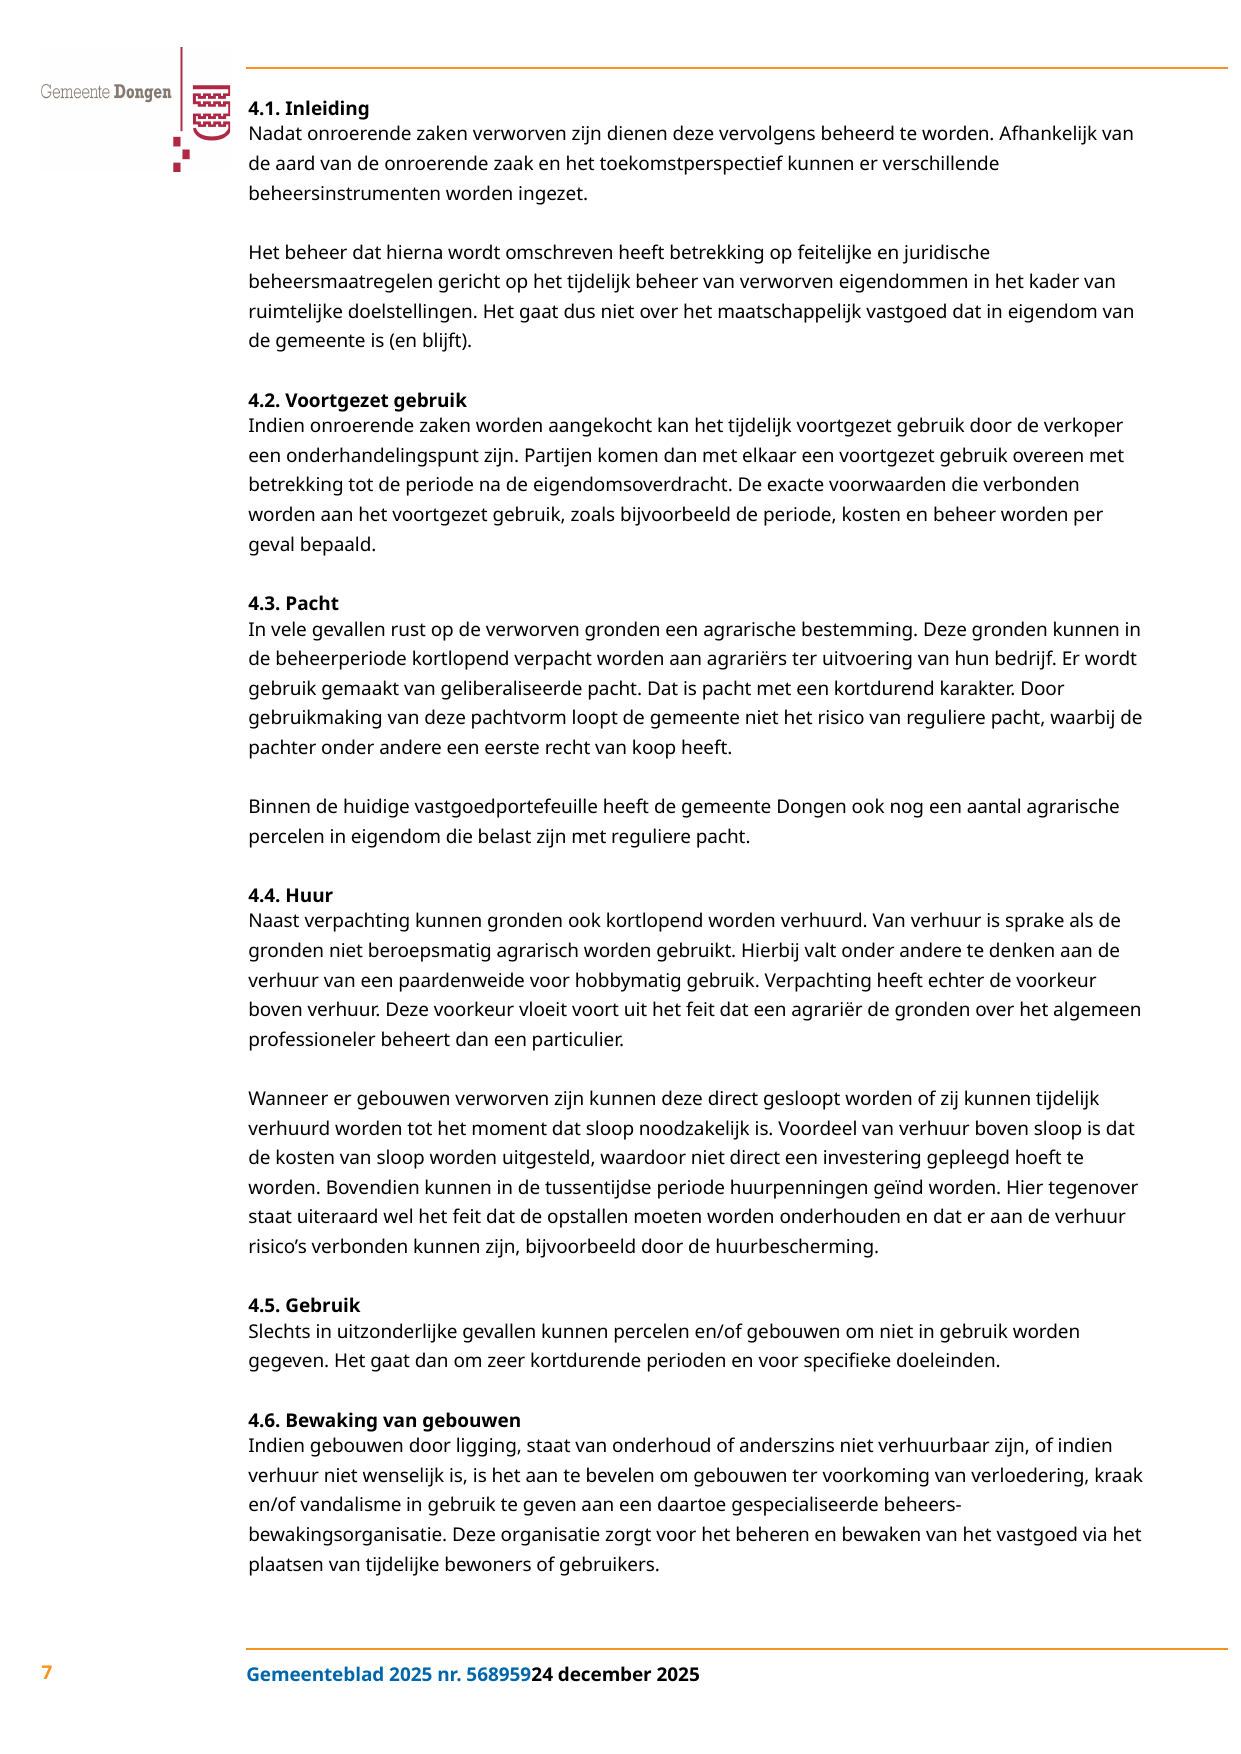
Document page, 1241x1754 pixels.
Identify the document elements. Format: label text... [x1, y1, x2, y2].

picture [41, 47, 231, 172]
text 4.1. Inleiding [248, 95, 1152, 121]
text Binnen de huidige vastgoedportefeuille heeft de gemeente Dongen ook nog een aantal agrarische percelen in eigendom die belast zijn met reguliere pacht. [248, 793, 1152, 848]
text In vele gevallen rust op de verworven gronden een agrarische bestemming. Deze gronden kunnen in de beheerperiode kortlopend verpacht worden aan agrariërs ter uitvoering van hun bedrijf. Er wordt gebruik gemaakt van geliberaliseerde pacht. Dat is pacht met een kortdurend karakter. Door gebruikmaking van deze pachtvorm loopt de gemeente niet het risico van reguliere pacht, waarbij de pachter onder andere een eerste recht van koop heeft. [248, 616, 1152, 760]
text Naast verpachting kunnen gronden ook kortlopend worden verhuurd. Van verhuur is sprake als de gronden niet beroepsmatig agrarisch worden gebruikt. Hierbij valt onder andere te denken aan de verhuur van een paardenweide voor hobbymatig gebruik. Verpachting heeft echter de voorkeur boven verhuur. Deze voorkeur vloeit voort uit het feit dat een agrariër de gronden over het algemeen professioneler beheert dan een particulier. [248, 908, 1152, 1052]
text Het beheer dat hierna wordt omschreven heeft betrekking op feitelijke en juridische beheersmaatregelen gericht op het tijdelijk beheer van verworven eigendommen in het kader van ruimtelijke doelstellingen. Het gaat dus niet over het maatschappelijk vastgoed dat in eigendom van de gemeente is (en blijft). [248, 239, 1152, 353]
text 4.3. Pacht [248, 590, 1152, 616]
text Slechts in uitzonderlijke gevallen kunnen percelen en/of gebouwen om niet in gebruik worden gegeven. Het gaat dan om zeer kortdurende perioden en voor specifieke doeleinden. [248, 1318, 1152, 1373]
text Nadat onroerende zaken verworven zijn dienen deze vervolgens beheerd te worden. Afhankelijk van de aard van de onroerende zaak en het toekomstperspectief kunnen er verschillende beheersinstrumenten worden ingezet. [248, 121, 1152, 205]
text 4.5. Gebruik [248, 1292, 1152, 1318]
text Indien gebouwen door ligging, staat van onderhoud of anderszins niet verhuurbaar zijn, of indien verhuur niet wenselijk is, is het aan te bevelen om gebouwen ter voorkoming van verloedering, kraak en/of vandalisme in gebruik te geven aan een daartoe gespecialiseerde beheers- bewakingsorganisatie. Deze organisatie zorgt voor het beheren en bewaken van het vastgoed via het plaatsen van tijdelijke bewoners of gebruikers. [248, 1432, 1152, 1577]
text Indien onroerende zaken worden aangekocht kan het tijdelijk voortgezet gebruik door de verkoper een onderhandelingspunt zijn. Partijen komen dan met elkaar een voortgezet gebruik overeen met betrekking tot de periode na de eigendomsoverdracht. De exacte voorwaarden die verbonden worden aan het voortgezet gebruik, zoals bijvoorbeeld de periode, kosten en beheer worden per geval bepaald. [248, 412, 1152, 557]
text 4.6. Bewaking van gebouwen [248, 1407, 1152, 1432]
text Wanneer er gebouwen verworven zijn kunnen deze direct gesloopt worden of zij kunnen tijdelijk verhuurd worden tot het moment dat sloop noodzakelijk is. Voordeel van verhuur boven sloop is dat de kosten van sloop worden uitgesteld, waardoor niet direct een investering gepleegd hoeft te worden. Bovendien kunnen in de tussentijdse periode huurpenningen geïnd worden. Hier tegenover staat uiteraard wel het feit dat de opstallen moeten worden onderhouden en dat er aan de verhuur risico’s verbonden kunnen zijn, bijvoorbeeld door de huurbescherming. [248, 1085, 1152, 1259]
text 4.4. Huur [248, 882, 1152, 908]
text 4.2. Voortgezet gebruik [248, 387, 1152, 412]
